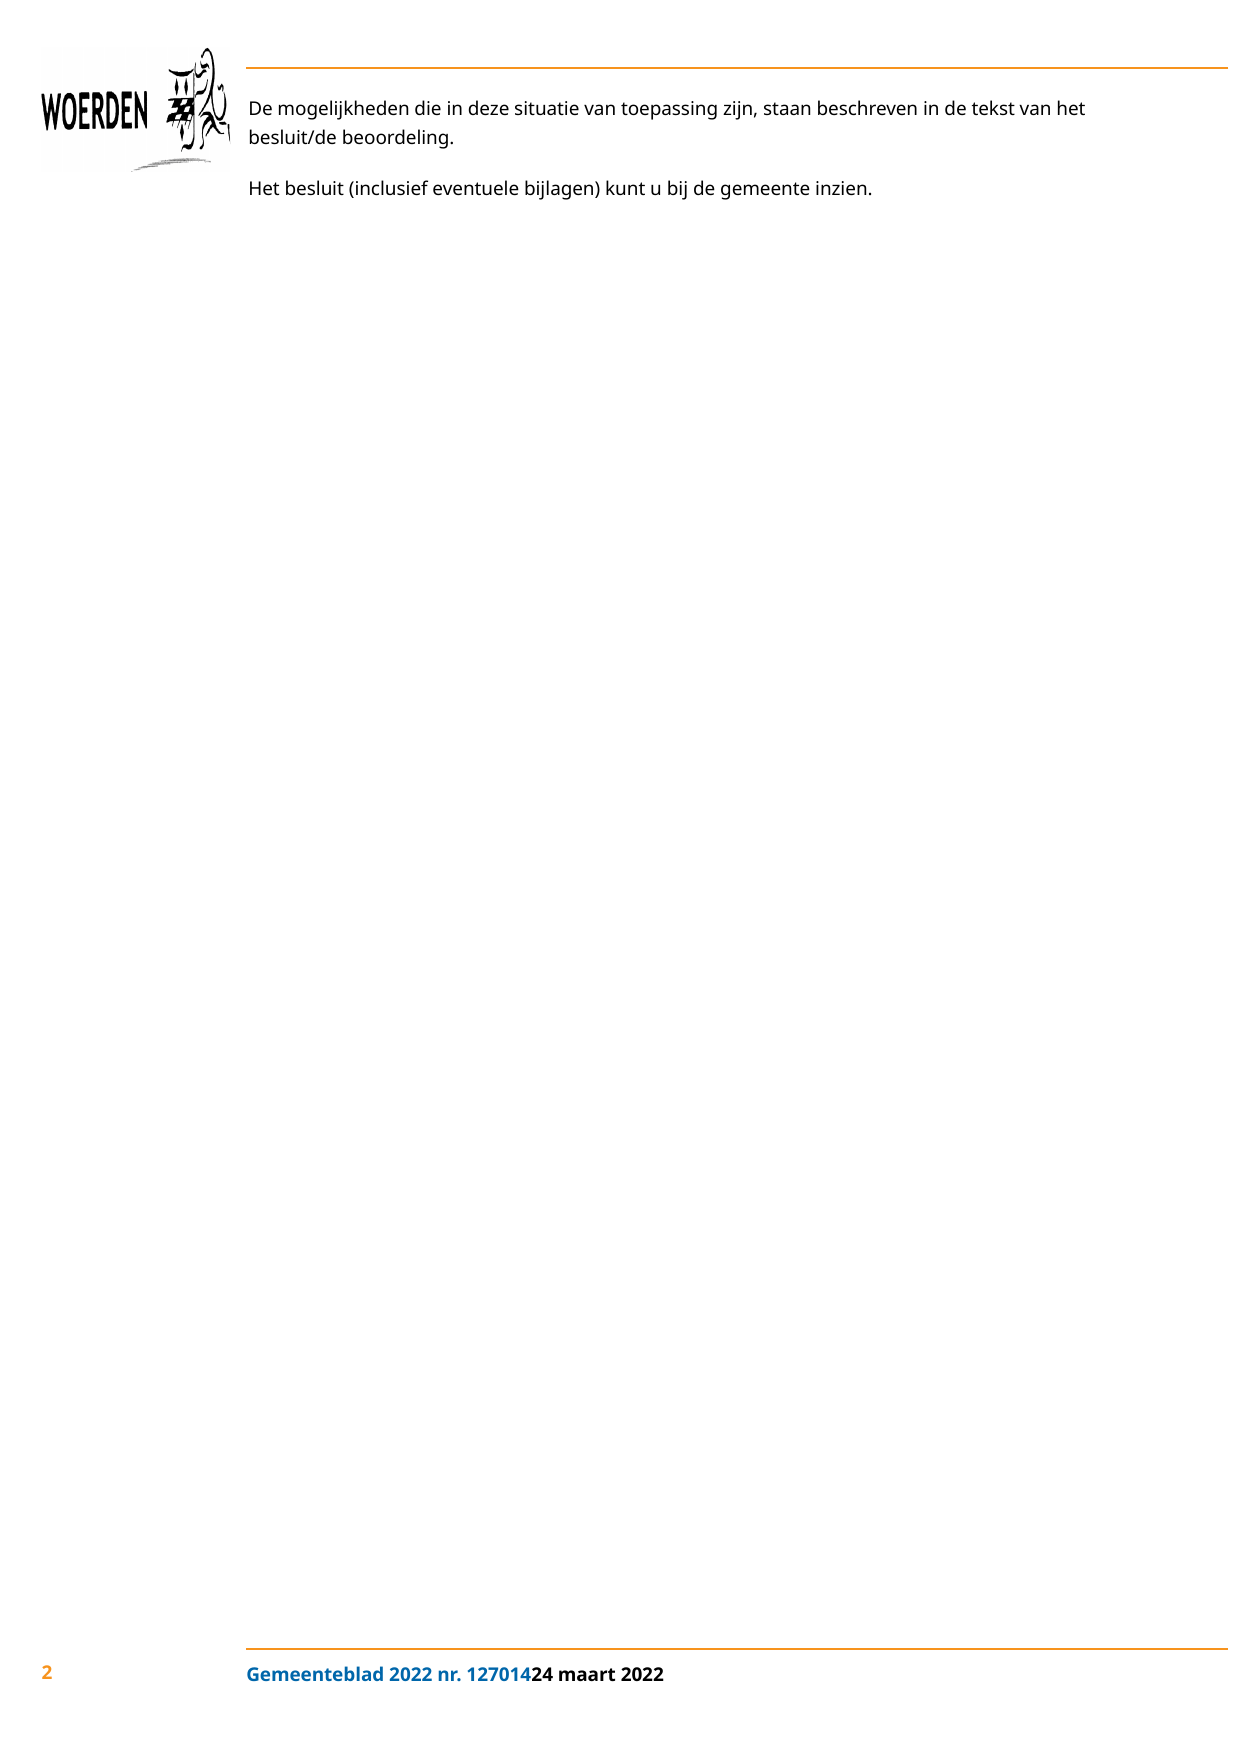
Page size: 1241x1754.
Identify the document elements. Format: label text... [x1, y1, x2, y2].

text Het besluit (inclusief eventuele bijlagen) kunt u bij de gemeente inzien. [248, 175, 1152, 201]
text De mogelijkheden die in deze situatie van toepassing zijn, staan beschreven in de tekst van het besluit/de beoordeling. [248, 95, 1152, 150]
picture [41, 47, 231, 172]
